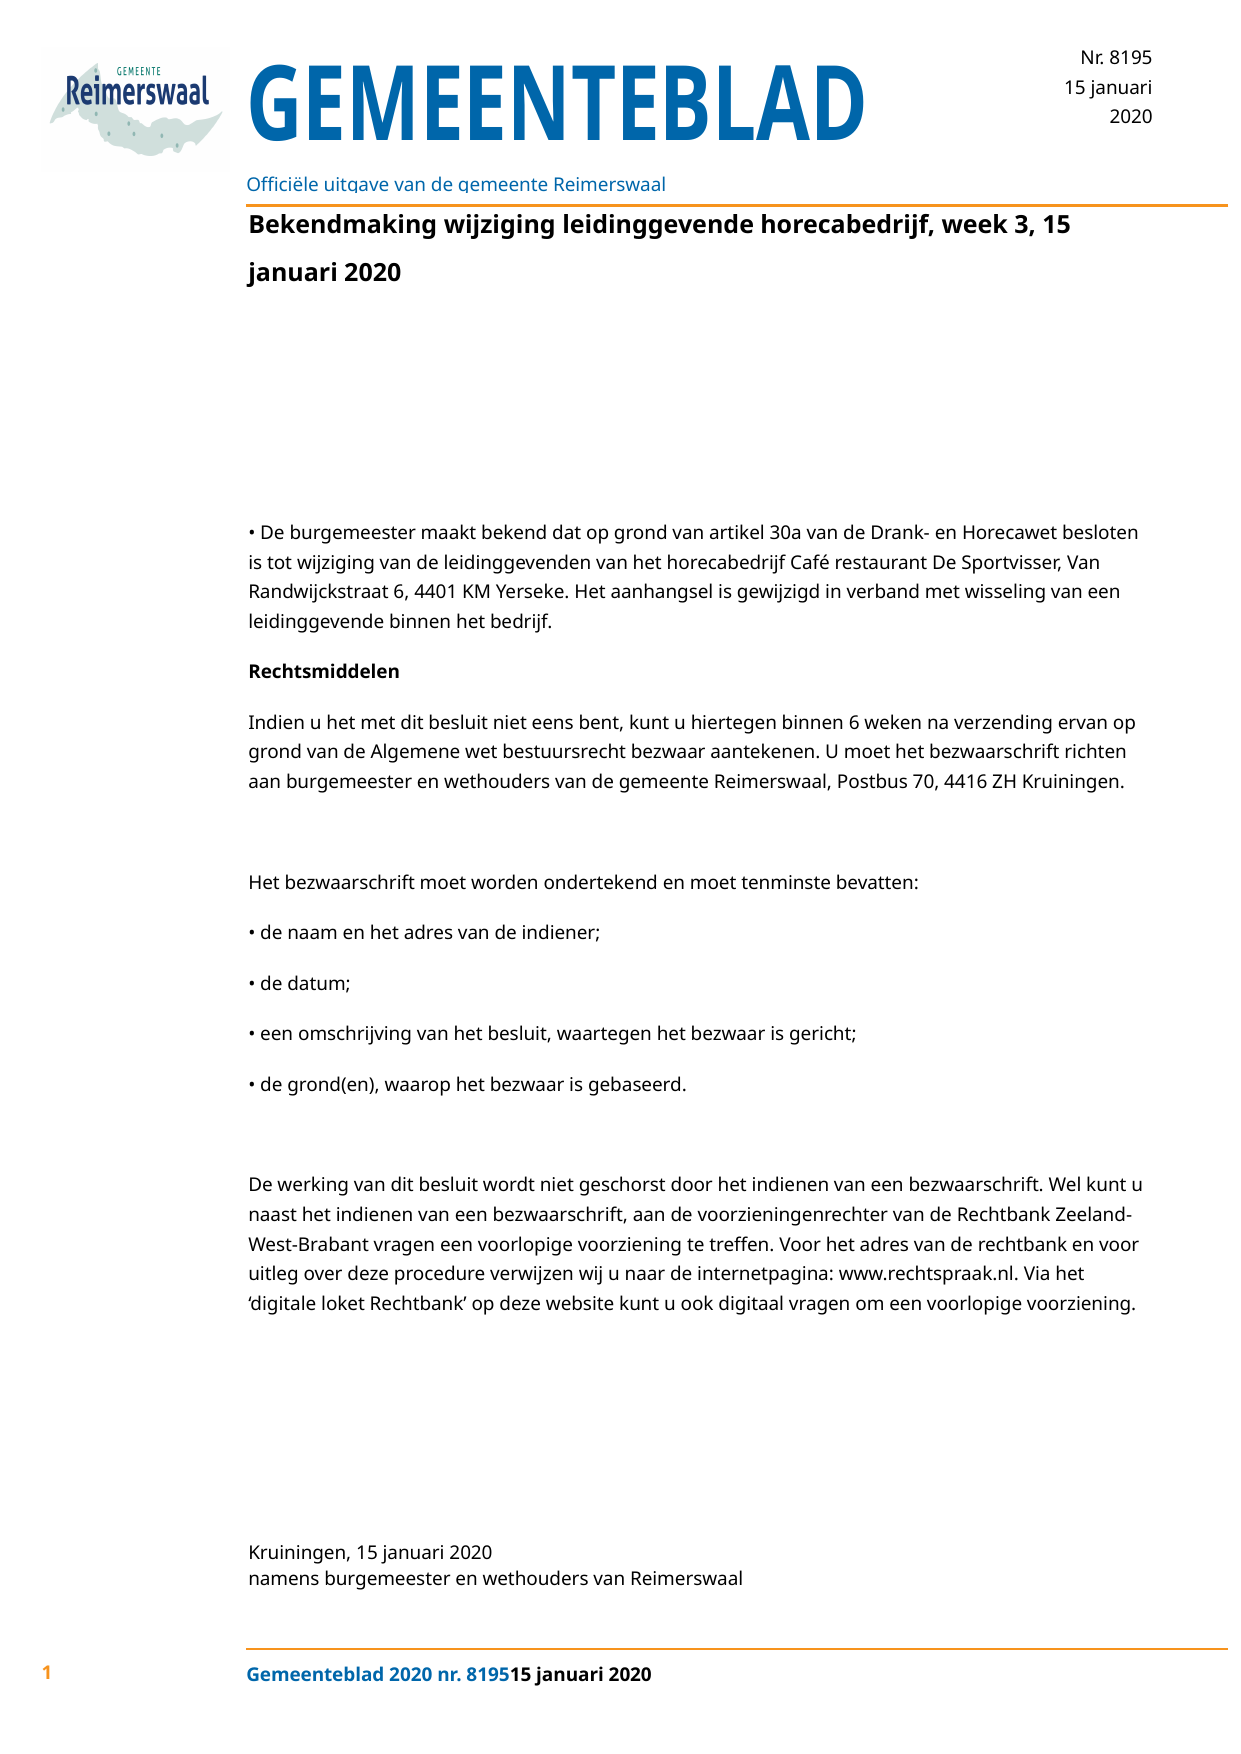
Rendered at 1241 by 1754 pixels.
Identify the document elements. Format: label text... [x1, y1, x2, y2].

text De werking van dit besluit wordt niet geschorst door het indienen van een bezwaarschrift. Wel kunt u naast het indienen van een bezwaarschrift, aan de voorzieningenrechter van de Rechtbank Zeeland-West-Brabant vragen een voorlopige voorziening te treffen. Voor het adres van de rechtbank en voor uitleg over deze procedure verwijzen wij u naar de internetpagina: www.rechtspraak.nl. Via het ‘digitale loket Rechtbank’ op deze website kunt u ook digitaal vragen om een voorlopige voorziening. [248, 1172, 1152, 1316]
text • De burgemeester maakt bekend dat op grond van artikel 30a van de Drank- en Horecawet besloten is tot wijziging van de leidinggevenden van het horecabedrijf Café restaurant De Sportvisser, Van Randwijckstraat 6, 4401 KM Yerseke. Het aanhangsel is gewijzigd in verband met wisseling van een leidinggevende binnen het bedrijf. [248, 519, 1152, 634]
text Rechtsmiddelen [248, 659, 1152, 684]
text • de grond(en), waarop het bezwaar is gebaseerd. [248, 1071, 1152, 1097]
text Indien u het met dit besluit niet eens bent, kunt u hiertegen binnen 6 weken na verzending ervan op grond van de Algemene wet bestuursrecht bezwaar aantekenen. U moet het bezwaarschrift richten aan burgemeester en wethouders van de gemeente Reimerswaal, Postbus 70, 4416 ZH Kruiningen. [248, 709, 1152, 794]
text • de datum; [248, 970, 1152, 996]
text Het bezwaarschrift moet worden ondertekend en moet tenminste bevatten: [248, 869, 1152, 895]
text Bekendmaking wijziging leidinggevende horecabedrijf, week 3, 15 januari 2020 [248, 207, 1152, 288]
text Kruiningen, 15 januari 2020 [248, 1539, 1152, 1565]
text • een omschrijving van het besluit, waartegen het bezwaar is gericht; [248, 1020, 1152, 1046]
picture [41, 47, 231, 172]
text • de naam en het adres van de indiener; [248, 919, 1152, 945]
text namens burgemeester en wethouders van Reimerswaal [248, 1565, 1152, 1591]
